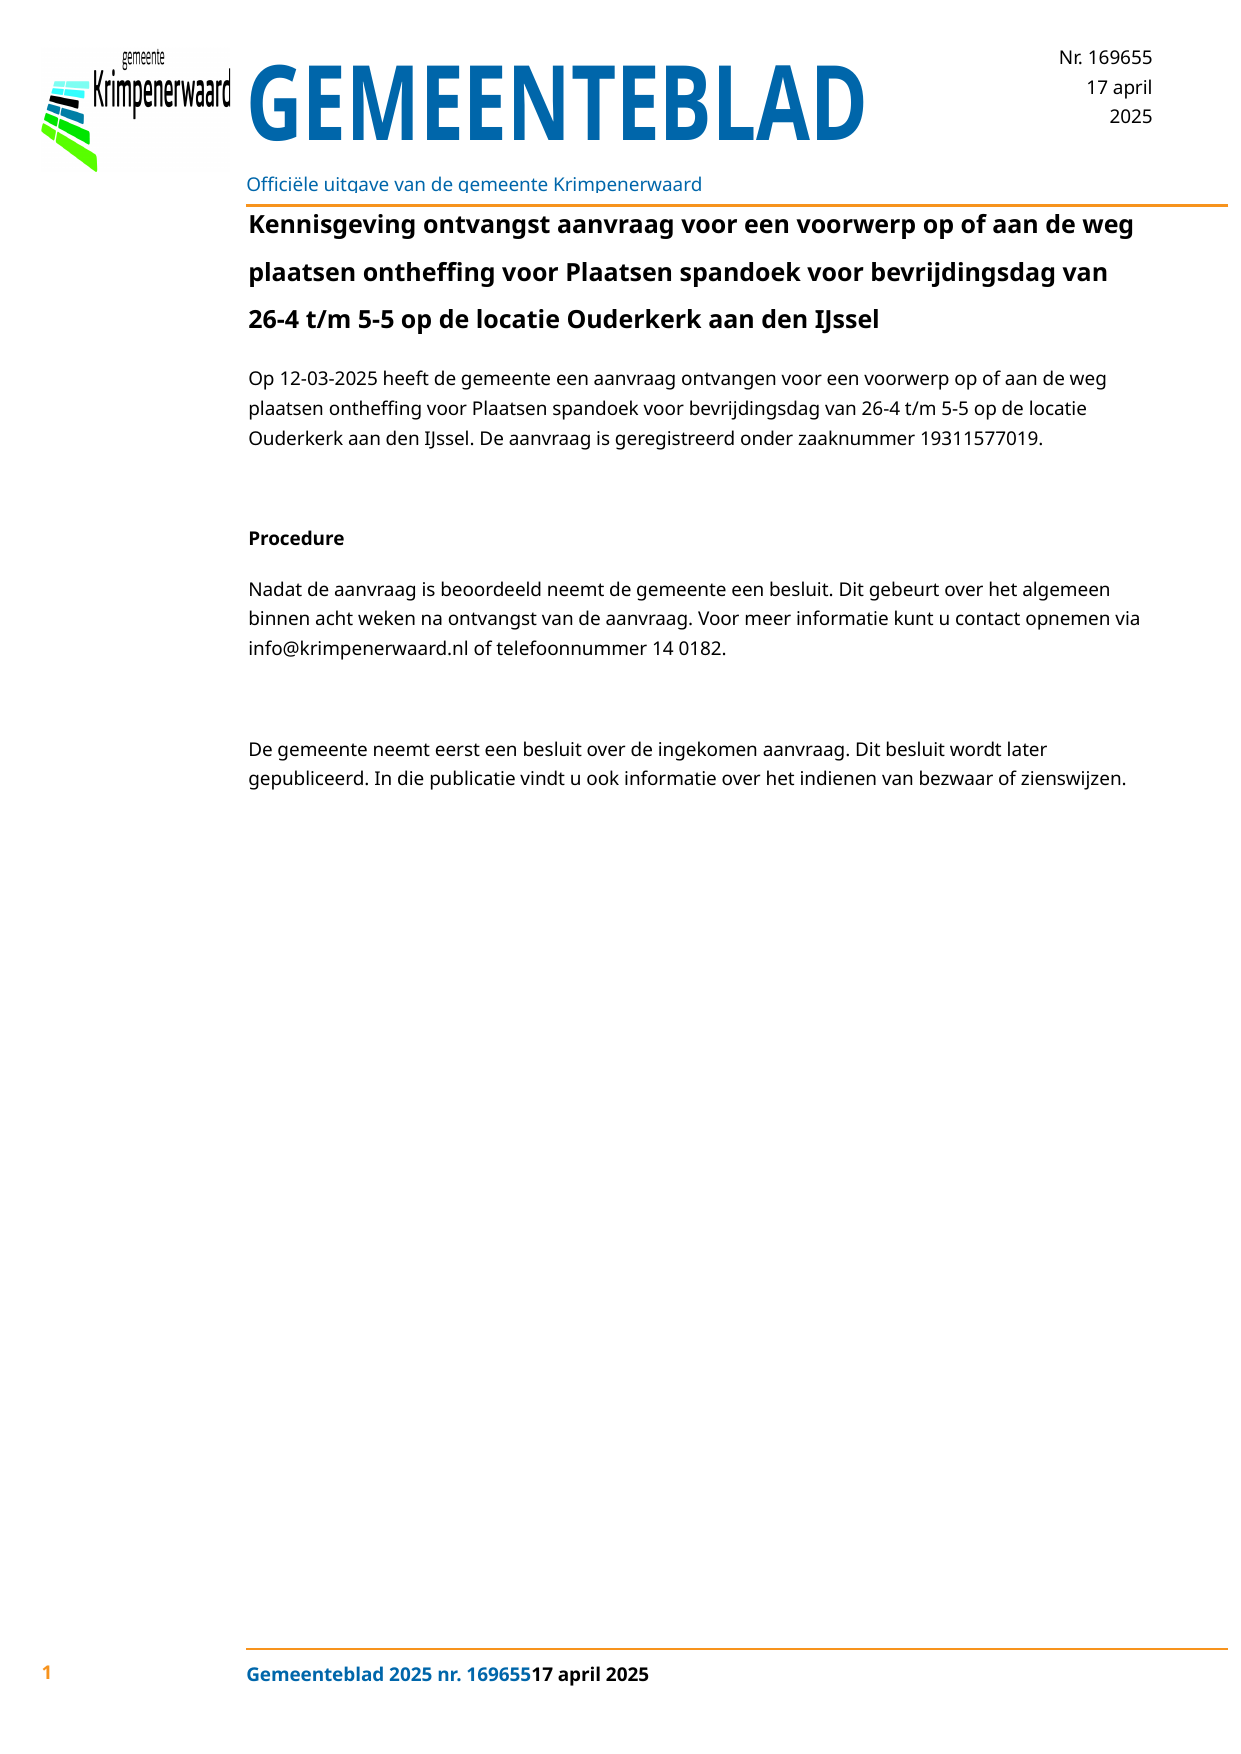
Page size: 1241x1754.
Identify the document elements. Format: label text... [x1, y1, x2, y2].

text Kennisgeving ontvangst aanvraag voor een voorwerp op of aan de weg plaatsen ontheffing voor Plaatsen spandoek voor bevrijdingsdag van 26-4 t/m 5-5 op de locatie Ouderkerk aan den IJssel [248, 207, 1152, 336]
text De gemeente neemt eerst een besluit over de ingekomen aanvraag. Dit besluit wordt later gepubliceerd. In die publicatie vindt u ook informatie over het indienen van bezwaar of zienswijzen. [248, 736, 1152, 791]
text Op 12-03-2025 heeft de gemeente een aanvraag ontvangen voor een voorwerp op of aan de weg plaatsen ontheffing voor Plaatsen spandoek voor bevrijdingsdag van 26-4 t/m 5-5 op de locatie Ouderkerk aan den IJssel. De aanvraag is geregistreerd onder zaaknummer 19311577019. [248, 366, 1152, 450]
text Nadat de aanvraag is beoordeeld neemt de gemeente een besluit. Dit gebeurt over het algemeen binnen acht weken na ontvangst van de aanvraag. Voor meer informatie kunt u contact opnemen via info@krimpenerwaard.nl of telefoonnummer 14 0182. [248, 576, 1152, 661]
text Procedure [248, 526, 1152, 551]
picture [41, 47, 231, 172]
